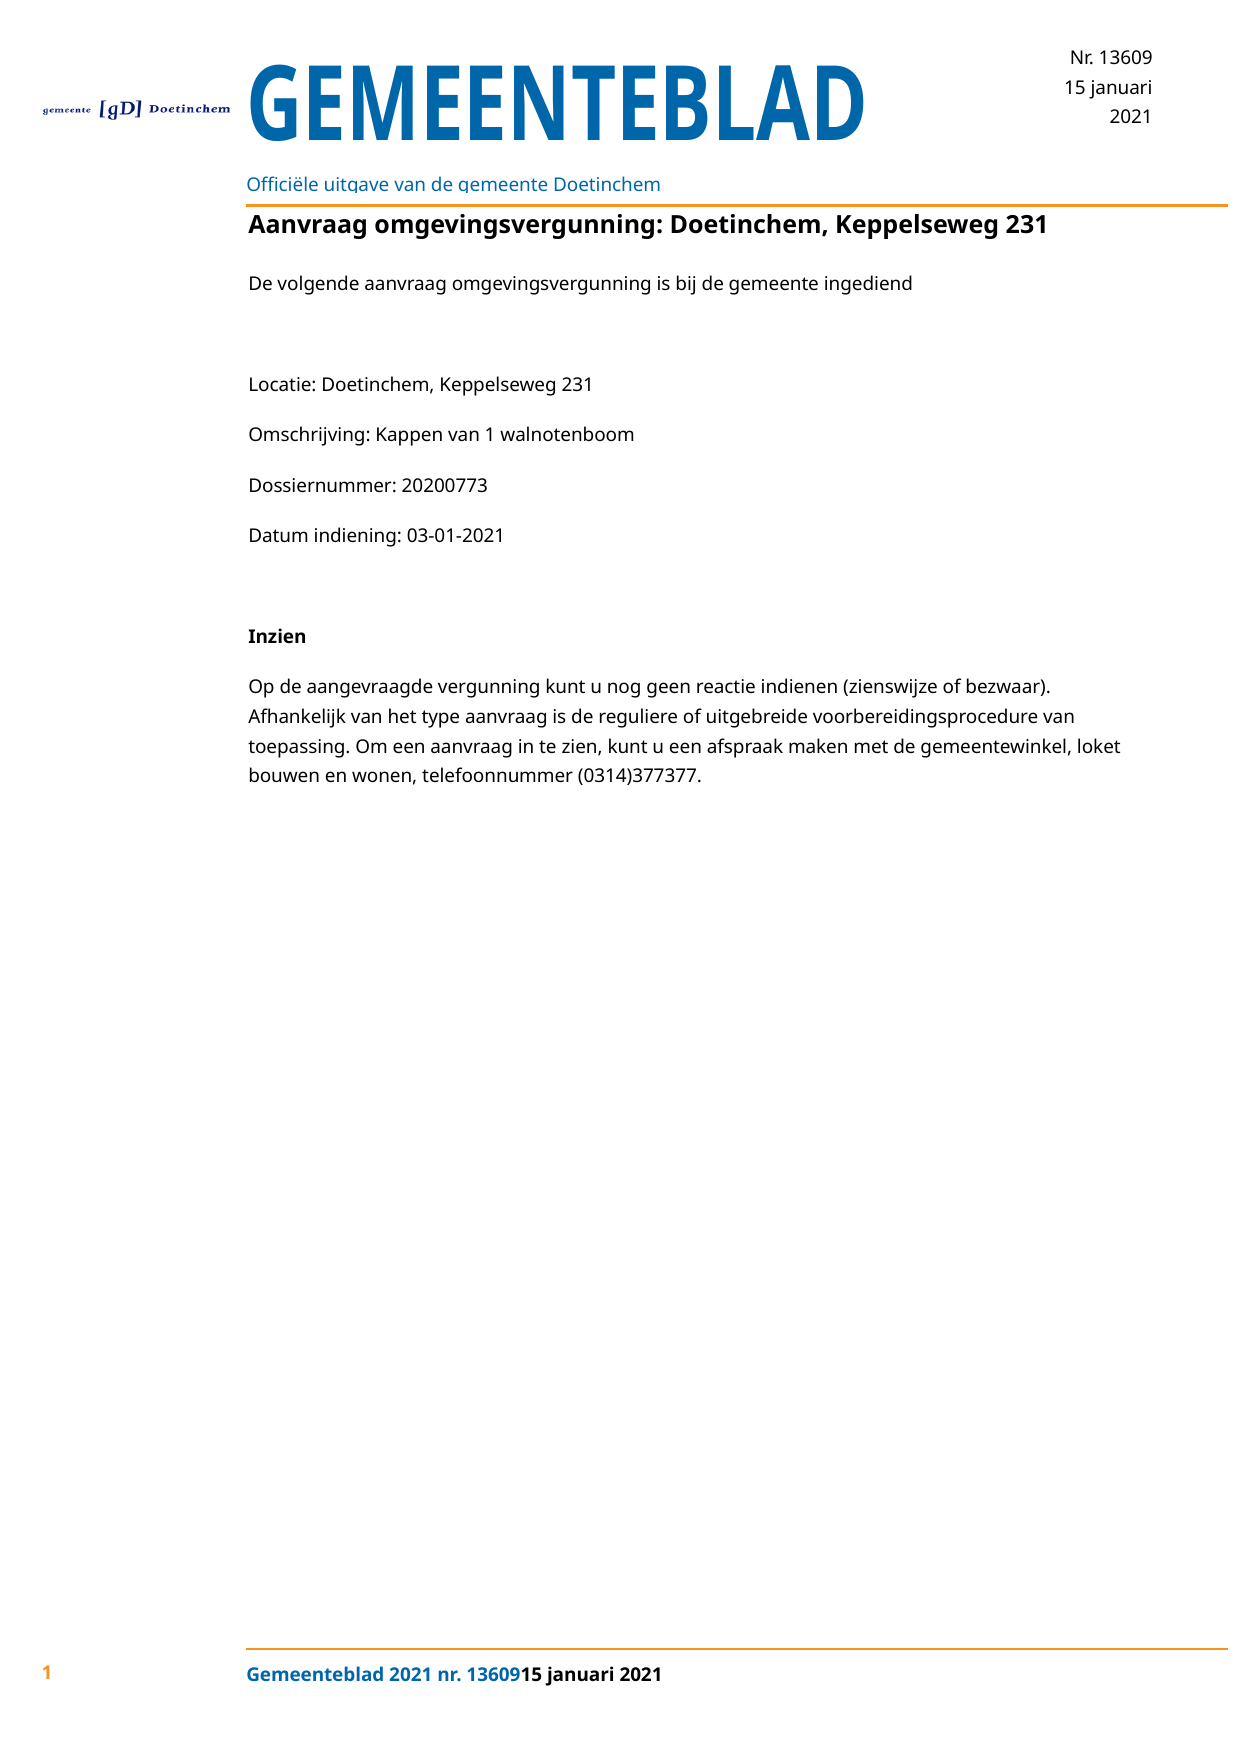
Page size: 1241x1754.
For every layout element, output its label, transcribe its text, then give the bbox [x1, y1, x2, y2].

text Aanvraag omgevingsvergunning: Doetinchem, Keppelseweg 231 [248, 207, 1152, 241]
text Omschrijving: Kappen van 1 walnotenboom [248, 422, 1152, 447]
text Inzien [248, 623, 1152, 649]
text Op de aangevraagde vergunning kunt u nog geen reactie indienen (zienswijze of bezwaar). Afhankelijk van het type aanvraag is de reguliere of uitgebreide voorbereidingsprocedure van toepassing. Om een aanvraag in te zien, kunt u een afspraak maken met de gemeentewinkel, loket bouwen en wonen, telefoonnummer (0314)377377. [248, 674, 1152, 788]
text De volgende aanvraag omgevingsvergunning is bij de gemeente ingediend [248, 270, 1152, 296]
text Locatie: Doetinchem, Keppelseweg 231 [248, 371, 1152, 397]
text Datum indiening: 03-01-2021 [248, 522, 1152, 548]
text Dossiernummer: 20200773 [248, 472, 1152, 498]
picture [41, 47, 231, 172]
